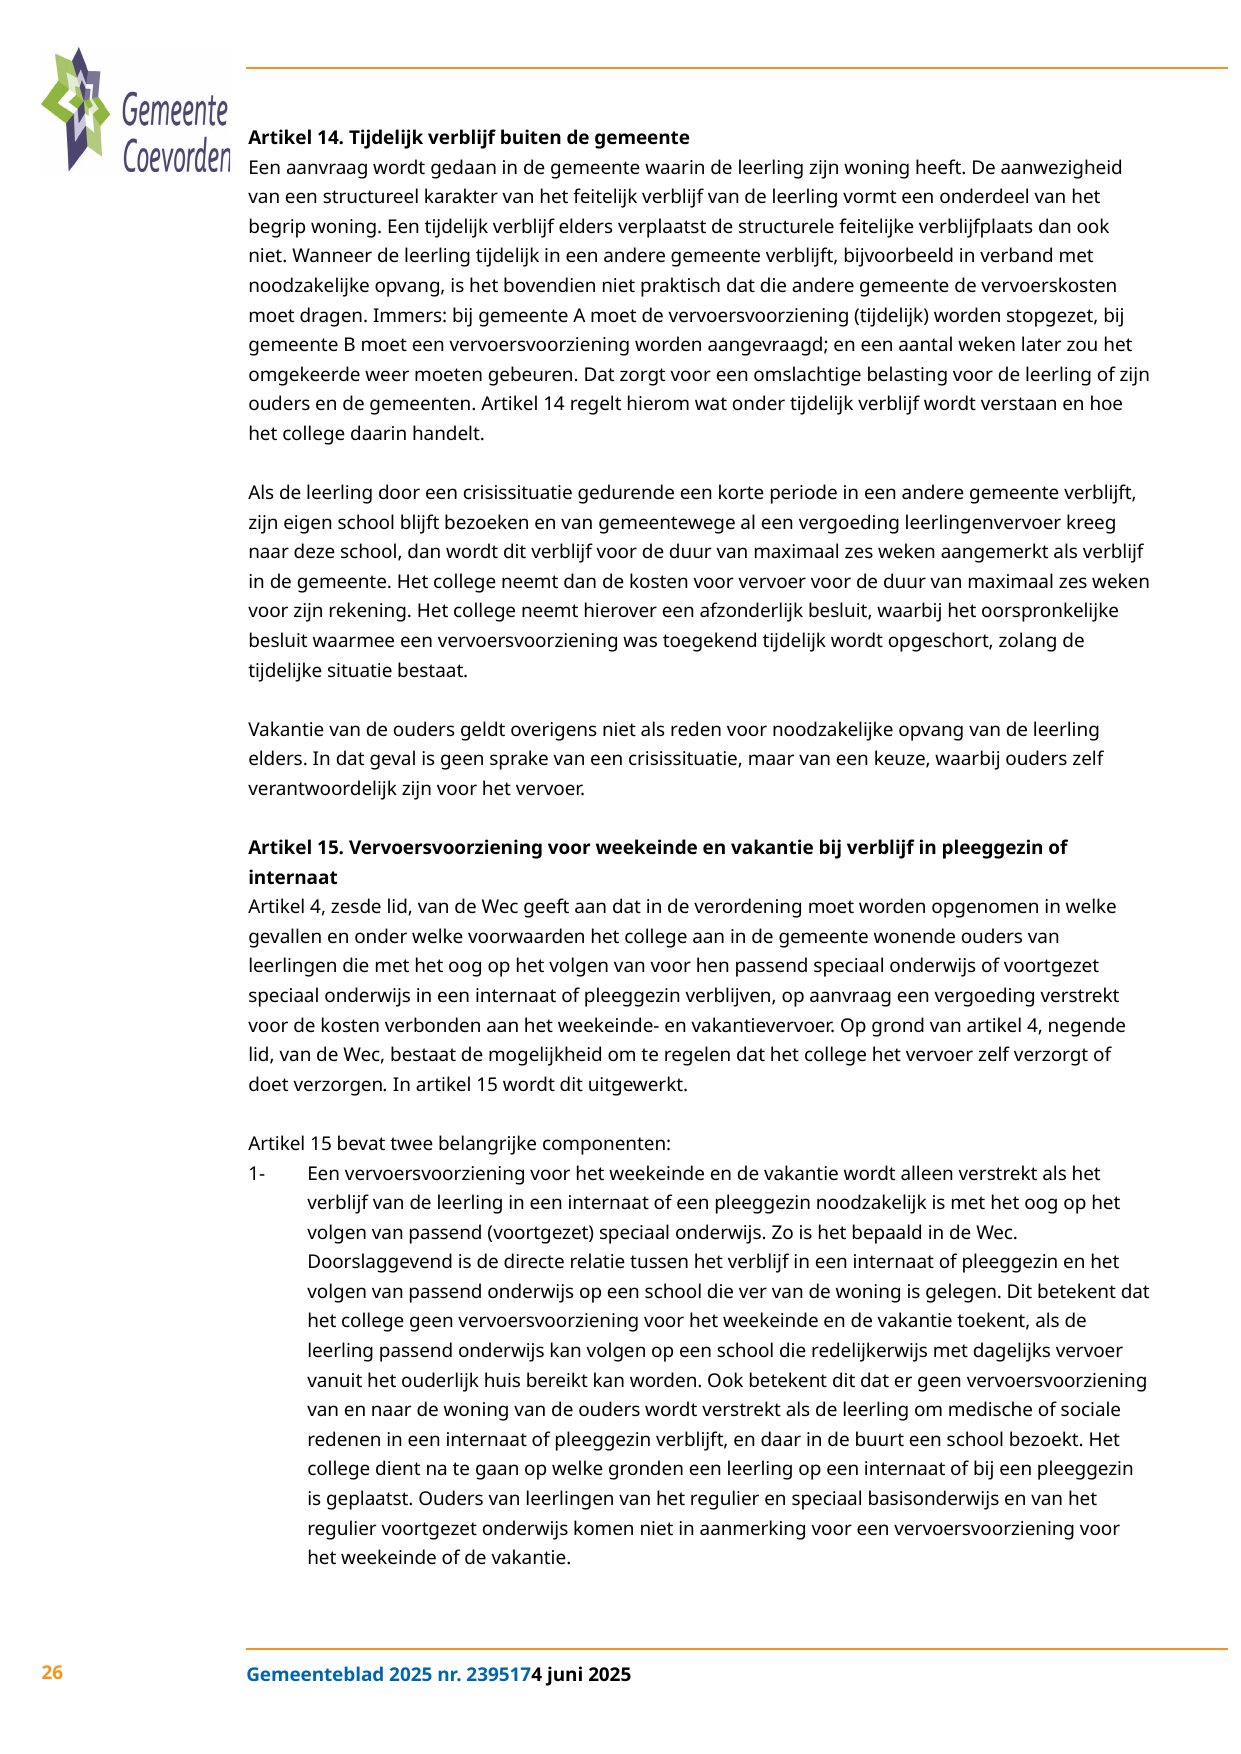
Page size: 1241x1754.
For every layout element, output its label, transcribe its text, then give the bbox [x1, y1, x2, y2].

picture [41, 47, 231, 172]
text Vakantie van de ouders geldt overigens niet als reden voor noodzakelijke opvang van de leerling elders. In dat geval is geen sprake van een crisissituatie, maar van een keuze, waarbij ouders zelf verantwoordelijk zijn voor het vervoer. [248, 716, 1152, 801]
text Als de leerling door een crisissituatie gedurende een korte periode in een andere gemeente verblijft, zijn eigen school blijft bezoeken en van gemeentewege al een vergoeding leerlingenvervoer kreeg naar deze school, dan wordt dit verblijf voor de duur van maximaal zes weken aangemerkt als verblijf in de gemeente. Het college neemt dan de kosten voor vervoer voor de duur van maximaal zes weken voor zijn rekening. Het college neemt hierover een afzonderlijk besluit, waarbij het oorspronkelijke besluit waarmee een vervoersvoorziening was toegekend tijdelijk wordt opgeschort, zolang de tijdelijke situatie bestaat. [248, 479, 1152, 683]
text Artikel 14. Tijdelijk verblijf buiten de gemeente [248, 124, 1152, 150]
text Artikel 4, zesde lid, van de Wec geeft aan dat in de verordening moet worden opgenomen in welke gevallen en onder welke voorwaarden het college aan in de gemeente wonende ouders van leerlingen die met het oog op het volgen van voor hen passend speciaal onderwijs of voortgezet speciaal onderwijs in een internaat of pleeggezin verblijven, op aanvraag een vergoeding verstrekt voor de kosten verbonden aan het weekeinde- en vakantievervoer. Op grond van artikel 4, negende lid, van de Wec, bestaat de mogelijkheid om te regelen dat het college het vervoer zelf verzorgt of doet verzorgen. In artikel 15 wordt dit uitgewerkt. [248, 893, 1152, 1097]
text Artikel 15. Vervoersvoorziening voor weekeinde en vakantie bij verblijf in pleeggezin of internaat [248, 834, 1152, 890]
text Een aanvraag wordt gedaan in de gemeente waarin de leerling zijn woning heeft. De aanwezigheid van een structureel karakter van het feitelijk verblijf van de leerling vormt een onderdeel van het begrip woning. Een tijdelijk verblijf elders verplaatst de structurele feitelijke verblijfplaats dan ook niet. Wanneer de leerling tijdelijk in een andere gemeente verblijft, bijvoorbeeld in verband met noodzakelijke opvang, is het bovendien niet praktisch dat die andere gemeente de vervoerskosten moet dragen. Immers: bij gemeente A moet de vervoersvoorziening (tijdelijk) worden stopgezet, bij gemeente B moet een vervoersvoorziening worden aangevraagd; en een aantal weken later zou het omgekeerde weer moeten gebeuren. Dat zorgt voor een omslachtige belasting voor de leerling of zijn ouders en de gemeenten. Artikel 14 regelt hierom wat onder tijdelijk verblijf wordt verstaan en hoe het college daarin handelt. [248, 154, 1152, 446]
text Artikel 15 bevat twee belangrijke componenten: [248, 1130, 1152, 1156]
list Een vervoersvoorziening voor het weekeinde en de vakantie wordt alleen verstrekt als het verblijf van de leerling in een internaat of een pleeggezin noodzakelijk is met het oog op het volgen van passend (voortgezet) speciaal onderwijs. Zo is het bepaald in de Wec. [248, 1160, 1152, 1245]
list Doorslaggevend is de directe relatie tussen het verblijf in een internaat of pleeggezin en het volgen van passend onderwijs op een school die ver van de woning is gelegen. Dit betekent dat het college geen vervoersvoorziening voor het weekeinde en de vakantie toekent, als de leerling passend onderwijs kan volgen op een school die redelijkerwijs met dagelijks vervoer vanuit het ouderlijk huis bereikt kan worden. Ook betekent dit dat er geen vervoersvoorziening van en naar de woning van de ouders wordt verstrekt als de leerling om medische of sociale redenen in een internaat of pleeggezin verblijft, en daar in de buurt een school bezoekt. Het college dient na te gaan op welke gronden een leerling op een internaat of bij een pleeggezin is geplaatst. Ouders van leerlingen van het regulier en speciaal basisonderwijs en van het regulier voortgezet onderwijs komen niet in aanmerking voor een vervoersvoorziening voor het weekeinde of de vakantie. [248, 1248, 1152, 1570]
